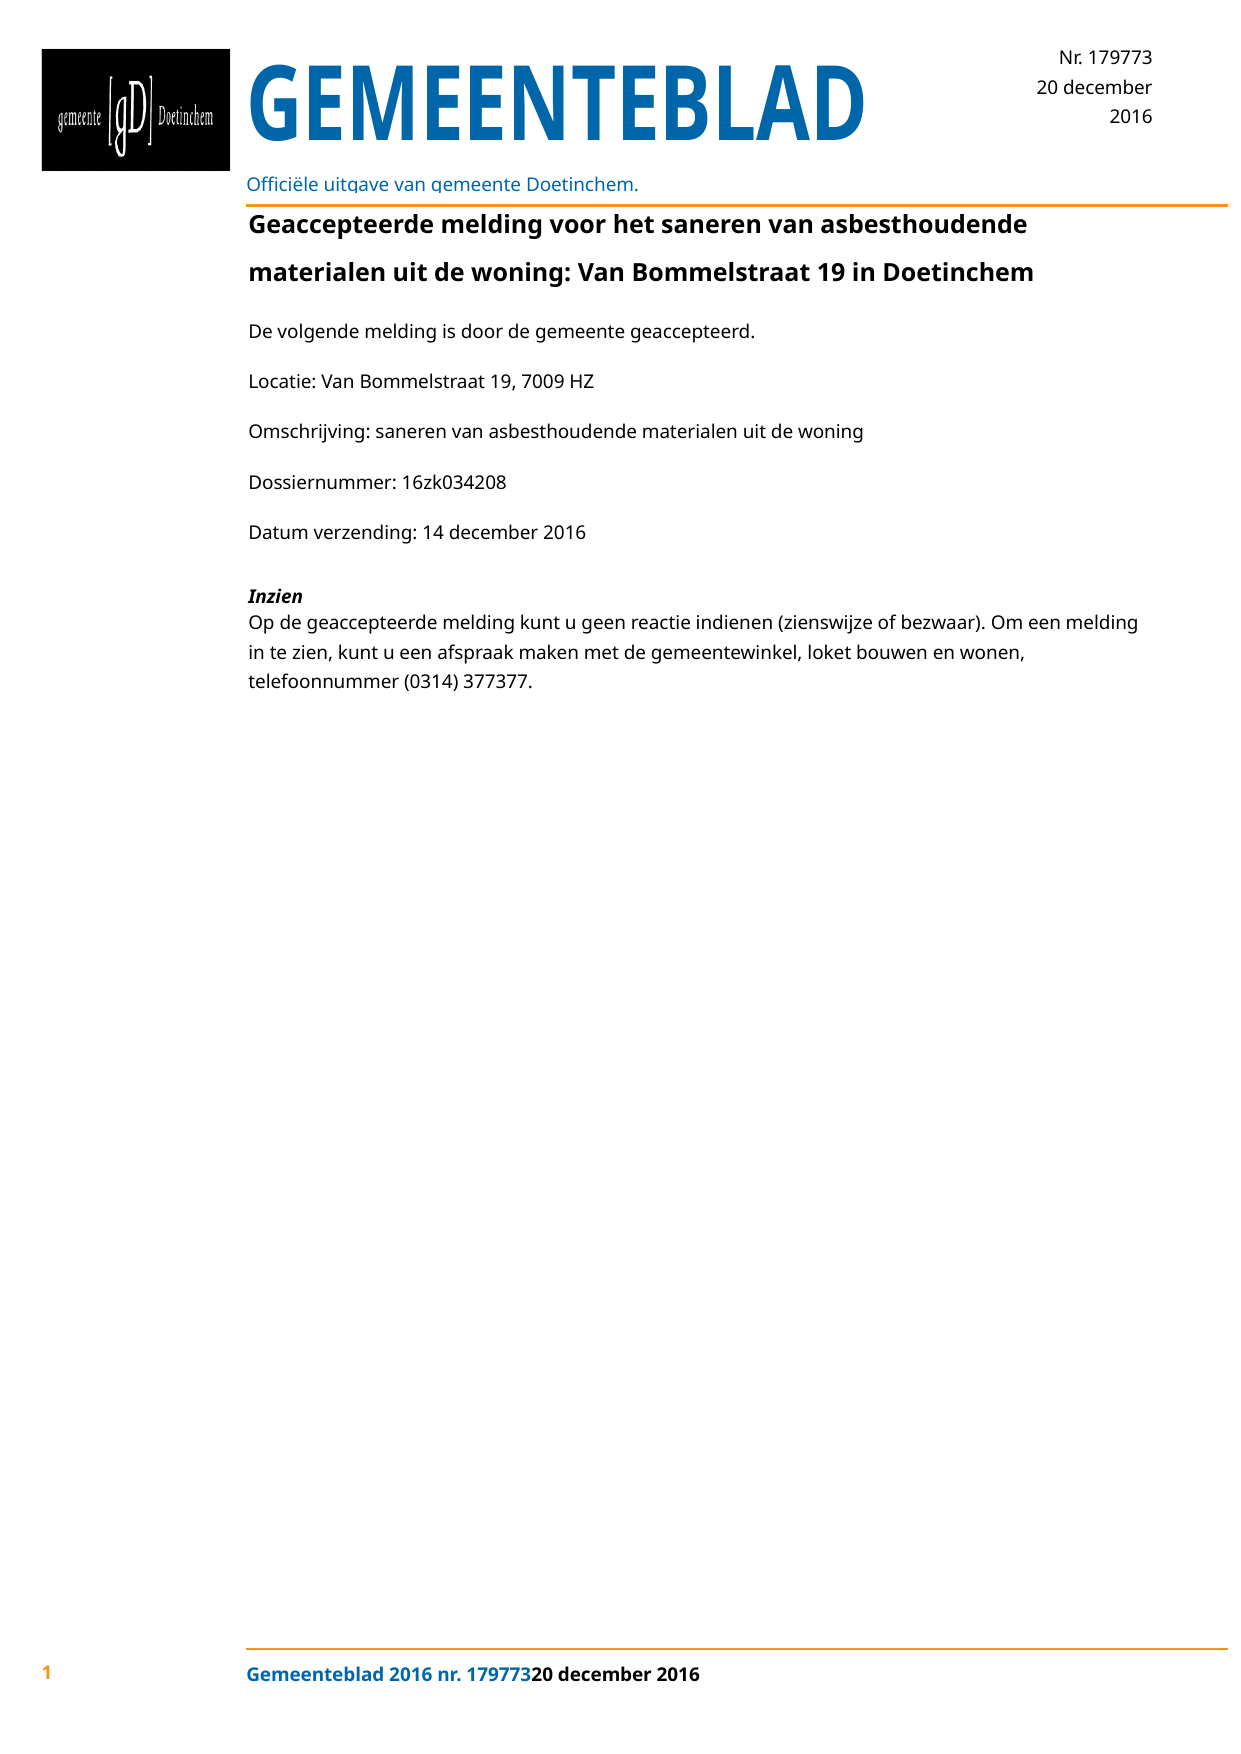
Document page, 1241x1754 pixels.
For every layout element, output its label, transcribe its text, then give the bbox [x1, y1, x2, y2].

text Inzien [248, 583, 1152, 609]
text Omschrijving: saneren van asbesthoudende materialen uit de woning [248, 419, 1152, 444]
picture [41, 47, 231, 172]
text Dossiernummer: 16zk034208 [248, 469, 1152, 495]
text Datum verzending: 14 december 2016 [248, 519, 1152, 545]
text De volgende melding is door de gemeente geaccepteerd. [248, 318, 1152, 344]
text Op de geaccepteerde melding kunt u geen reactie indienen (zienswijze of bezwaar). Om een melding in te zien, kunt u een afspraak maken met de gemeentewinkel, loket bouwen en wonen, telefoonnummer (0314) 377377. [248, 609, 1152, 694]
text Locatie: Van Bommelstraat 19, 7009 HZ [248, 368, 1152, 394]
text Geaccepteerde melding voor het saneren van asbesthoudende materialen uit de woning: Van Bommelstraat 19 in Doetinchem [248, 207, 1152, 288]
